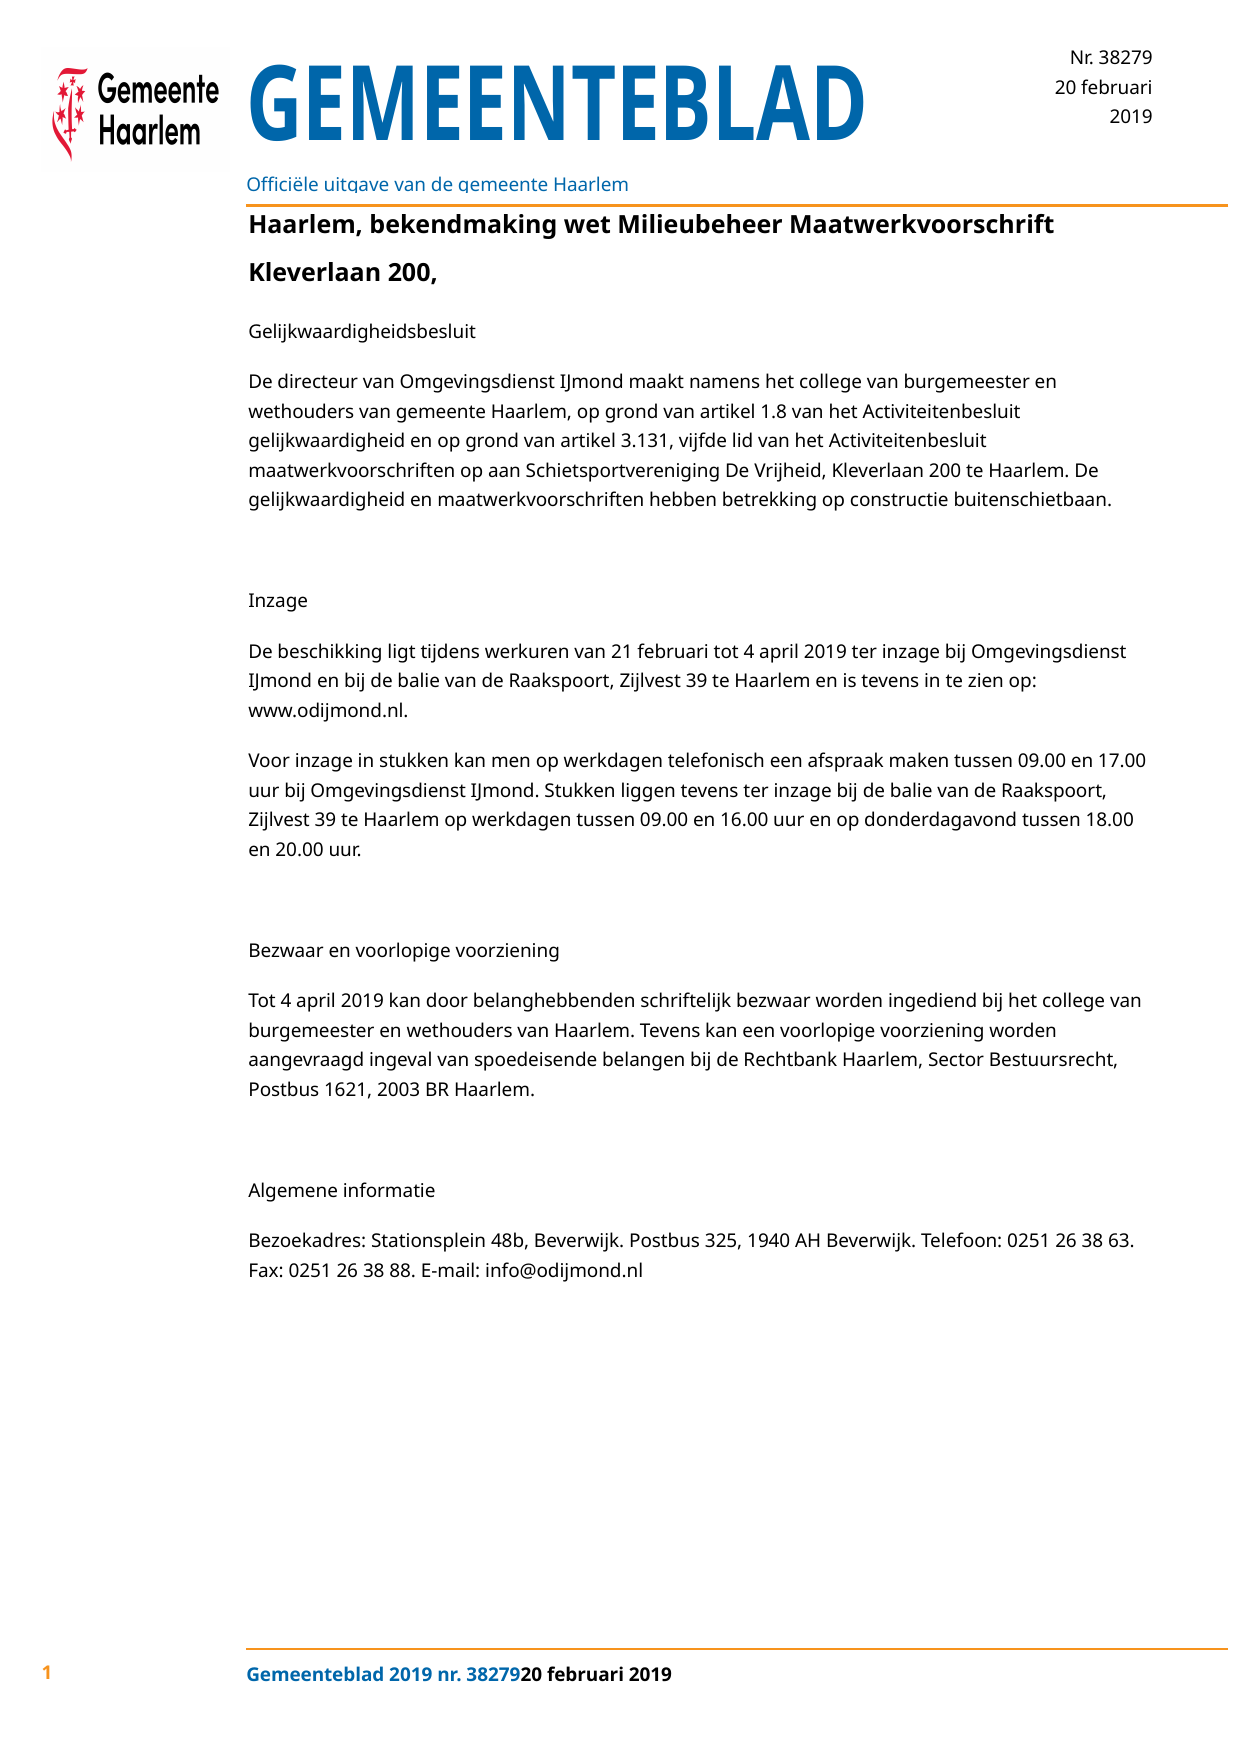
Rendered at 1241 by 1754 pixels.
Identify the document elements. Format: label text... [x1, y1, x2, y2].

text Haarlem, bekendmaking wet Milieubeheer Maatwerkvoorschrift Kleverlaan 200, [248, 207, 1152, 288]
text Tot 4 april 2019 kan door belanghebbenden schriftelijk bezwaar worden ingediend bij het college van burgemeester en wethouders van Haarlem. Tevens kan een voorlopige voorziening worden aangevraagd ingeval van spoedeisende belangen bij de Rechtbank Haarlem, Sector Bestuursrecht, Postbus 1621, 2003 BR Haarlem. [248, 987, 1152, 1102]
text Bezoekadres: Stationsplein 48b, Beverwijk. Postbus 325, 1940 AH Beverwijk. Telefoon: 0251 26 38 63. Fax: 0251 26 38 88. E-mail: info@odijmond.nl [248, 1227, 1152, 1283]
picture [41, 47, 231, 172]
text Voor inzage in stukken kan men op werkdagen telefonisch een afspraak maken tussen 09.00 en 17.00 uur bij Omgevingsdienst IJmond. Stukken liggen tevens ter inzage bij de balie van de Raakspoort, Zijlvest 39 te Haarlem op werkdagen tussen 09.00 en 16.00 uur en op donderdagavond tussen 18.00 en 20.00 uur. [248, 747, 1152, 862]
text Gelijkwaardigheidsbesluit [248, 318, 1152, 344]
text De beschikking ligt tijdens werkuren van 21 februari tot 4 april 2019 ter inzage bij Omgevingsdienst IJmond en bij de balie van de Raakspoort, Zijlvest 39 te Haarlem en is tevens in te zien op: www.odijmond.nl. [248, 638, 1152, 723]
text Bezwaar en voorlopige voorziening [248, 937, 1152, 963]
text Inzage [248, 587, 1152, 613]
text Algemene informatie [248, 1177, 1152, 1203]
text De directeur van Omgevingsdienst IJmond maakt namens het college van burgemeester en wethouders van gemeente Haarlem, op grond van artikel 1.8 van het Activiteitenbesluit gelijkwaardigheid en op grond van artikel 3.131, vijfde lid van het Activiteitenbesluit maatwerkvoorschriften op aan Schietsportvereniging De Vrijheid, Kleverlaan 200 te Haarlem. De gelijkwaardigheid en maatwerkvoorschriften hebben betrekking op constructie buitenschietbaan. [248, 368, 1152, 512]
